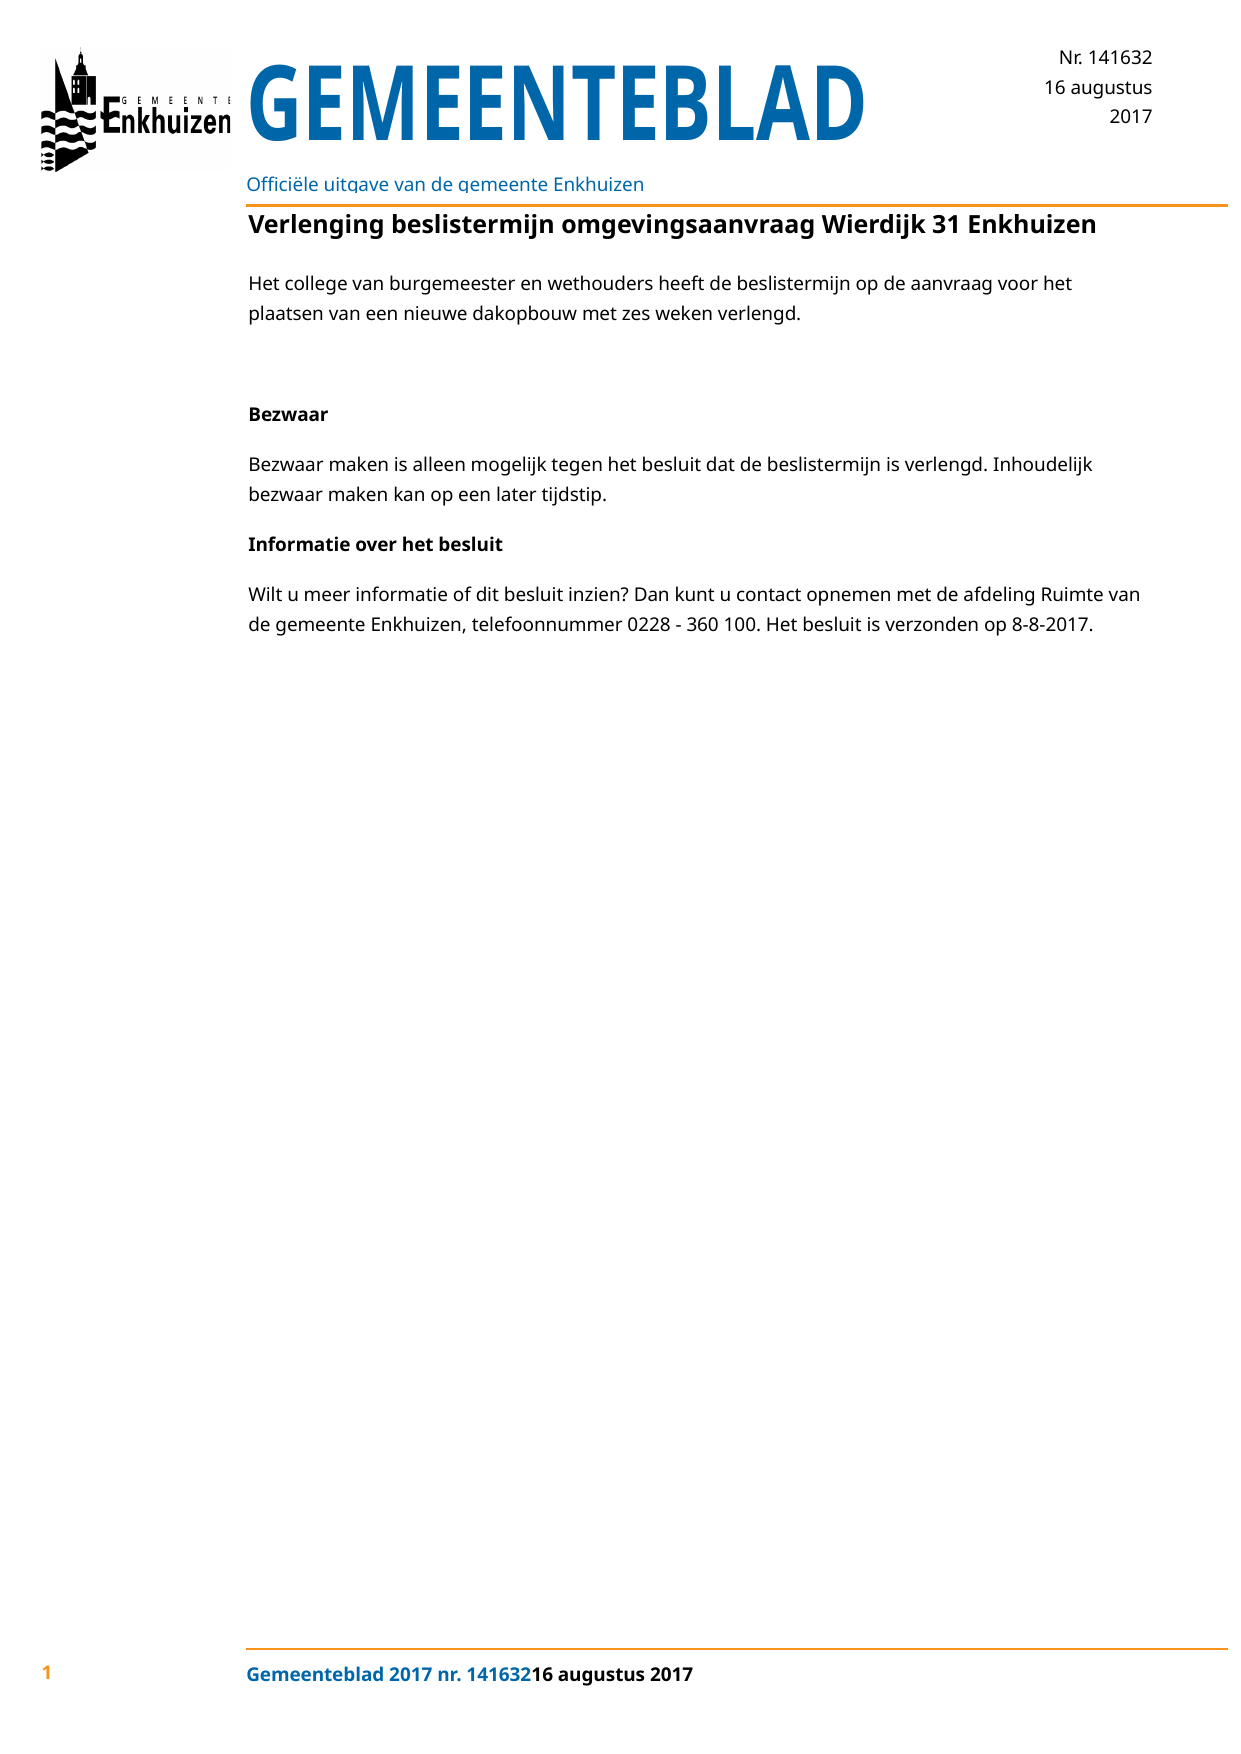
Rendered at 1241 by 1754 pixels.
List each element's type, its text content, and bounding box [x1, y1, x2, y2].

text Bezwaar [248, 401, 1152, 426]
picture [41, 47, 231, 172]
text Verlenging beslistermijn omgevingsaanvraag Wierdijk 31 Enkhuizen [248, 207, 1152, 241]
text Het college van burgemeester en wethouders heeft de beslistermijn op de aanvraag voor het plaatsen van een nieuwe dakopbouw met zes weken verlengd. [248, 270, 1152, 326]
text Informatie over het besluit [248, 531, 1152, 557]
text Bezwaar maken is alleen mogelijk tegen het besluit dat de beslistermijn is verlengd. Inhoudelijk bezwaar maken kan op een later tijdstip. [248, 451, 1152, 506]
text Wilt u meer informatie of dit besluit inzien? Dan kunt u contact opnemen met de afdeling Ruimte van de gemeente Enkhuizen, telefoonnummer 0228 - 360 100. Het besluit is verzonden op 8-8-2017. [248, 582, 1152, 637]
